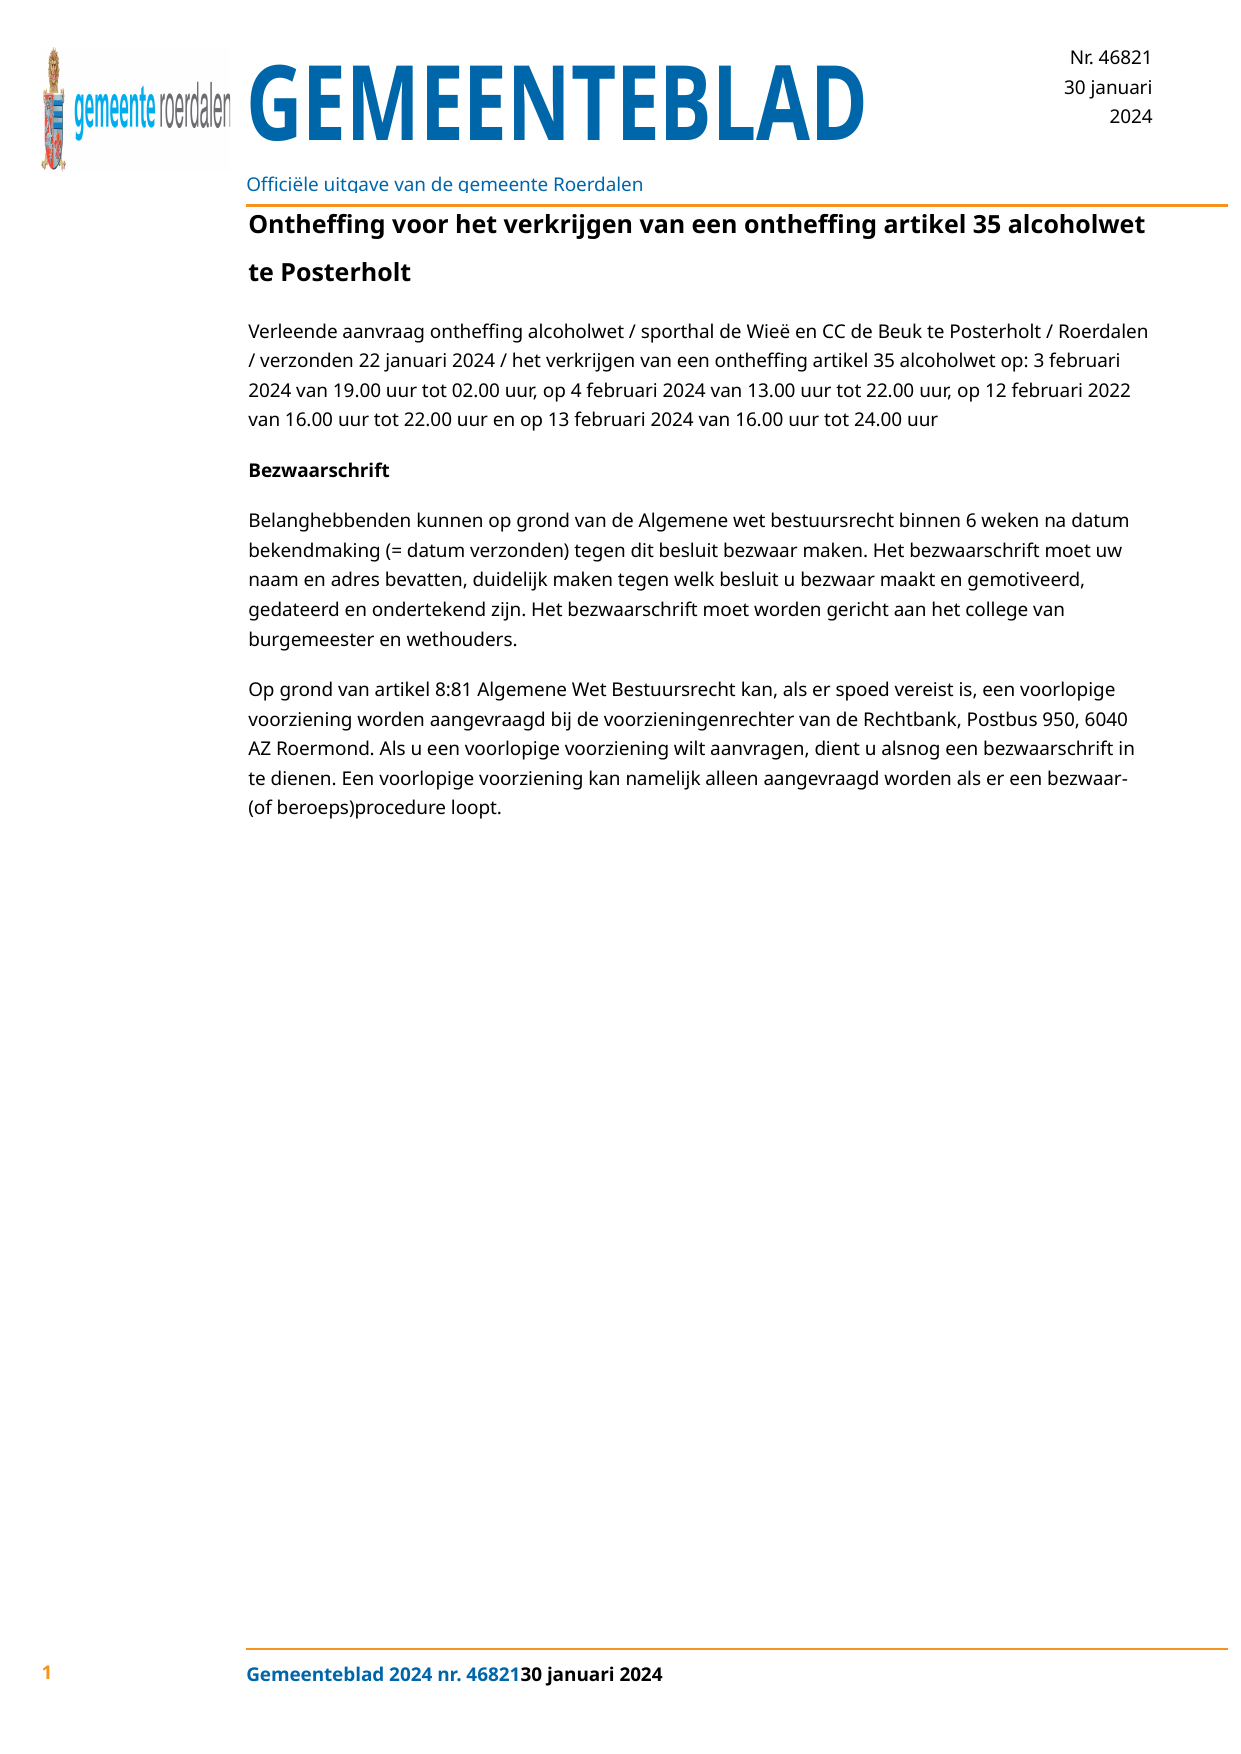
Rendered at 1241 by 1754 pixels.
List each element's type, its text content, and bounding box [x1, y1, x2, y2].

text Verleende aanvraag ontheffing alcoholwet / sporthal de Wieë en CC de Beuk te Posterholt / Roerdalen / verzonden 22 januari 2024 / het verkrijgen van een ontheffing artikel 35 alcoholwet op: 3 februari 2024 van 19.00 uur tot 02.00 uur, op 4 februari 2024 van 13.00 uur tot 22.00 uur, op 12 februari 2022 van 16.00 uur tot 22.00 uur en op 13 februari 2024 van 16.00 uur tot 24.00 uur [248, 318, 1152, 432]
text Bezwaarschrift [248, 457, 1152, 483]
picture [41, 47, 231, 172]
text Belanghebbenden kunnen op grond van de Algemene wet bestuursrecht binnen 6 weken na datum bekendmaking (= datum verzonden) tegen dit besluit bezwaar maken. Het bezwaarschrift moet uw naam en adres bevatten, duidelijk maken tegen welk besluit u bezwaar maakt en gemotiveerd, gedateerd en ondertekend zijn. Het bezwaarschrift moet worden gericht aan het college van burgemeester en wethouders. [248, 507, 1152, 652]
text Ontheffing voor het verkrijgen van een ontheffing artikel 35 alcoholwet te Posterholt [248, 207, 1152, 288]
text Op grond van artikel 8:81 Algemene Wet Bestuursrecht kan, als er spoed vereist is, een voorlopige voorziening worden aangevraagd bij de voorzieningenrechter van de Rechtbank, Postbus 950, 6040 AZ Roermond. Als u een voorlopige voorziening wilt aanvragen, dient u alsnog een bezwaarschrift in te dienen. Een voorlopige voorziening kan namelijk alleen aangevraagd worden als er een bezwaar- (of beroeps)procedure loopt. [248, 676, 1152, 820]
